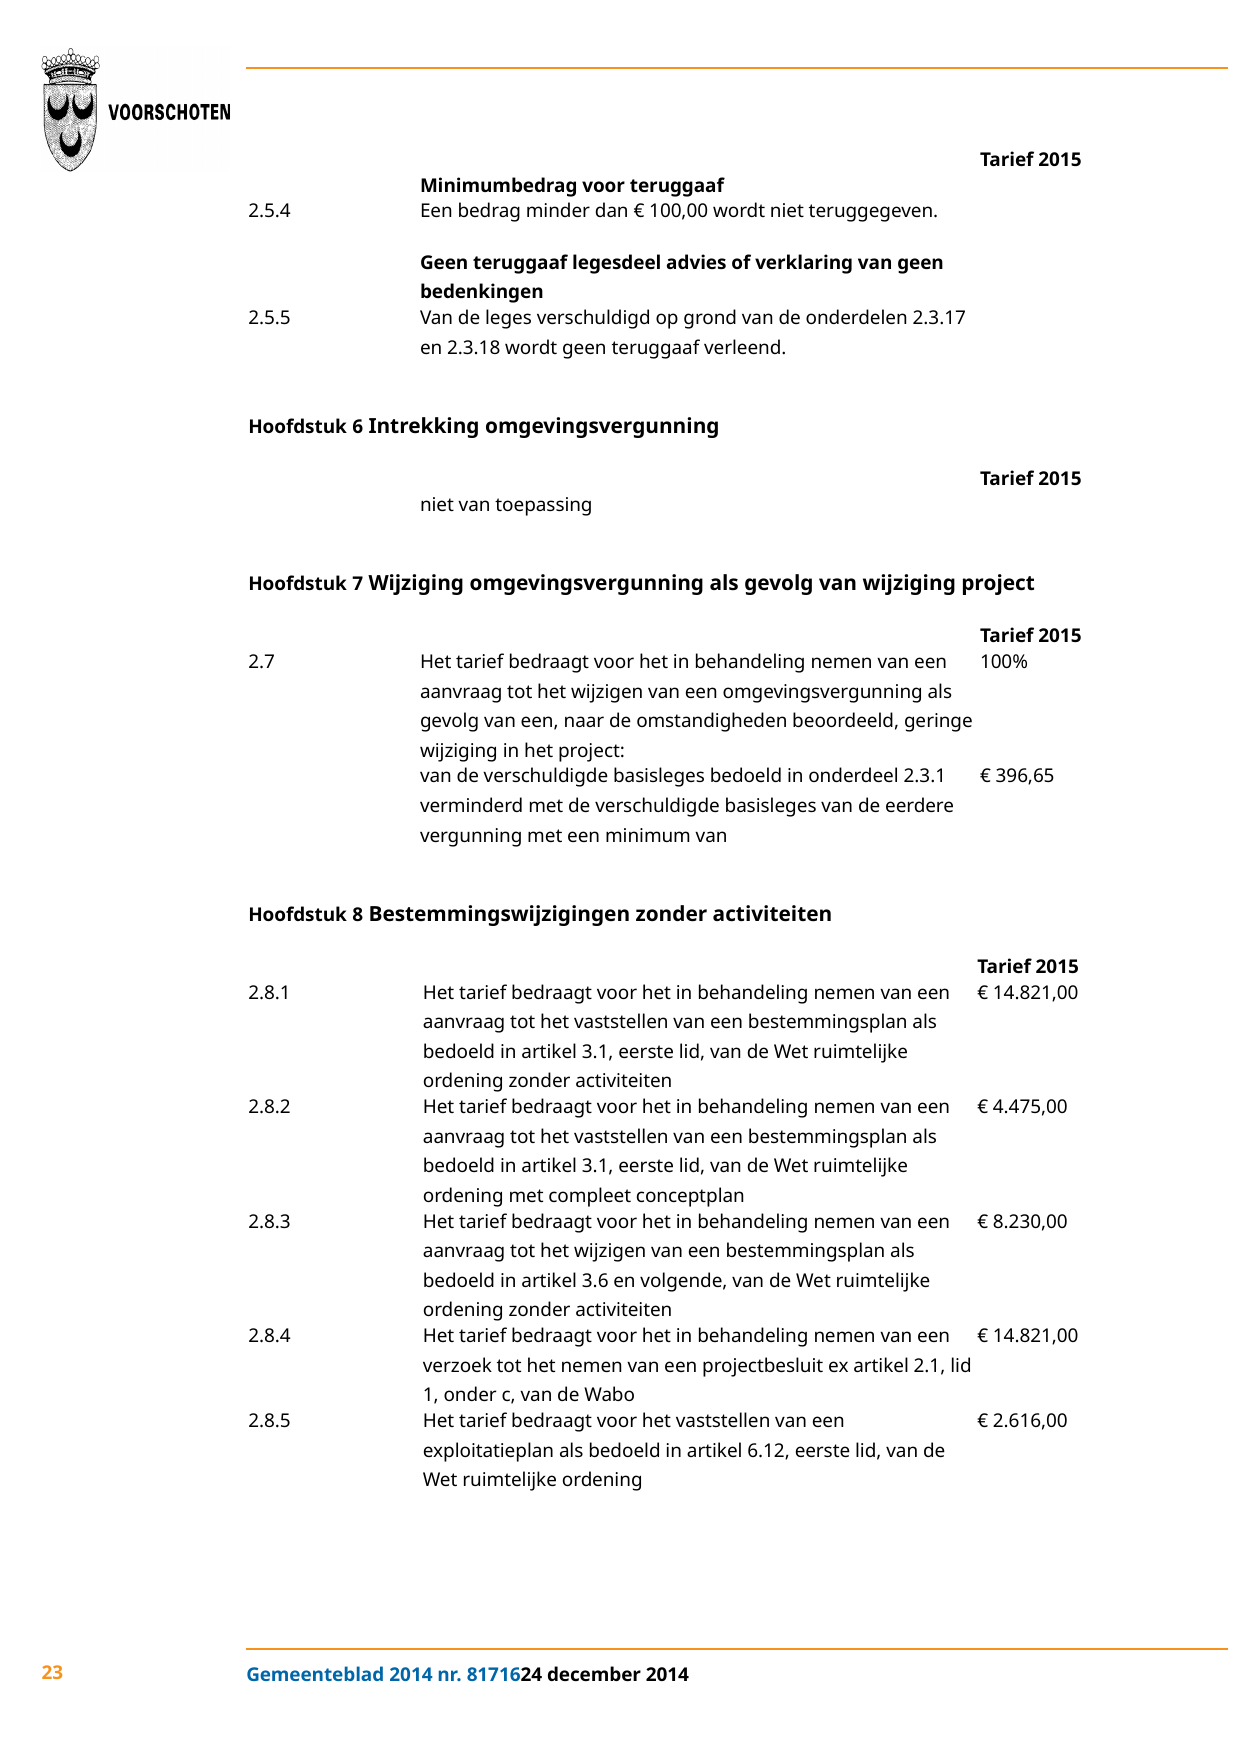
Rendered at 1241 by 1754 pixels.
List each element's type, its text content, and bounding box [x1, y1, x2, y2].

text Hoofdstuk 7 Wijziging omgevingsvergunning als gevolg van wijziging project [248, 568, 1152, 597]
table_header Tarief 2015 [980, 465, 1152, 491]
table_cell [248, 763, 420, 848]
table_cell 2.8.5 [248, 1407, 423, 1492]
table_cell 2.8.3 [248, 1208, 423, 1322]
table_header [248, 623, 420, 648]
table_cell [980, 249, 1152, 304]
table_cell € 4.475,00 [977, 1094, 1152, 1208]
table_cell Minimumbedrag voor teruggaaf [420, 172, 980, 198]
table_cell Van de leges verschuldigd op grond van de onderdelen 2.3.17 en 2.3.18 wordt geen teruggaaf verleend. [420, 305, 980, 360]
table_cell [420, 224, 980, 249]
table_cell [248, 249, 420, 304]
table_cell 2.7 [248, 648, 420, 763]
table_cell Het tarief bedraagt voor het in behandeling nemen van een aanvraag tot het vaststellen van een bestemmingsplan als bedoeld in artikel 3.1, eerste lid, van de Wet ruimtelijke ordening met compleet conceptplan [423, 1094, 977, 1208]
table_header [420, 465, 980, 491]
table_cell € 8.230,00 [977, 1208, 1152, 1322]
table_header [423, 953, 977, 979]
table_cell 100% [980, 648, 1152, 763]
table_cell [980, 305, 1152, 360]
table_cell [248, 491, 420, 517]
table_cell 2.5.4 [248, 198, 420, 223]
table_cell [980, 224, 1152, 249]
table_cell 2.8.1 [248, 979, 423, 1093]
table_cell € 396,65 [980, 763, 1152, 848]
table_cell Geen teruggaaf legesdeel advies of verklaring van geen bedenkingen [420, 249, 980, 304]
table_cell Een bedrag minder dan € 100,00 wordt niet teruggegeven. [420, 198, 980, 223]
table_cell [248, 224, 420, 249]
table_cell € 14.821,00 [977, 1323, 1152, 1407]
table_cell Het tarief bedraagt voor het in behandeling nemen van een aanvraag tot het vaststellen van een bestemmingsplan als bedoeld in artikel 3.1, eerste lid, van de Wet ruimtelijke ordening zonder activiteiten [423, 979, 977, 1093]
table_cell niet van toepassing [420, 491, 980, 517]
table_header Tarief 2015 [980, 146, 1152, 172]
picture [41, 47, 231, 172]
table_cell € 14.821,00 [977, 979, 1152, 1093]
table_cell 2.5.5 [248, 305, 420, 360]
table_cell [980, 491, 1152, 517]
table_cell [980, 172, 1152, 198]
table_cell 2.8.2 [248, 1094, 423, 1208]
text Hoofdstuk 6 Intrekking omgevingsvergunning [248, 411, 1152, 440]
table_header Tarief 2015 [980, 623, 1152, 648]
table_header [420, 146, 980, 172]
table_cell Het tarief bedraagt voor het in behandeling nemen van een aanvraag tot het wijzigen van een omgevingsvergunning als gevolg van een, naar de omstandigheden beoordeeld, geringe wijziging in het project: [420, 648, 980, 763]
table_header Tarief 2015 [977, 953, 1152, 979]
table_cell 2.8.4 [248, 1323, 423, 1407]
table_header [248, 953, 423, 979]
table_header [420, 623, 980, 648]
table_cell [980, 198, 1152, 223]
table_cell [248, 172, 420, 198]
table_cell Het tarief bedraagt voor het in behandeling nemen van een verzoek tot het nemen van een projectbesluit ex artikel 2.1, lid 1, onder c, van de Wabo [423, 1323, 977, 1407]
table_cell Het tarief bedraagt voor het in behandeling nemen van een aanvraag tot het wijzigen van een bestemmingsplan als bedoeld in artikel 3.6 en volgende, van de Wet ruimtelijke ordening zonder activiteiten [423, 1208, 977, 1322]
table_cell van de verschuldigde basisleges bedoeld in onderdeel 2.3.1 verminderd met de verschuldigde basisleges van de eerdere vergunning met een minimum van [420, 763, 980, 848]
table_cell Het tarief bedraagt voor het vaststellen van een exploitatieplan als bedoeld in artikel 6.12, eerste lid, van de Wet ruimtelijke ordening [423, 1407, 977, 1492]
table_header [248, 465, 420, 491]
table_cell € 2.616,00 [977, 1407, 1152, 1492]
text Hoofdstuk 8 Bestemmingswijzigingen zonder activiteiten [248, 899, 1152, 927]
table_header [248, 146, 420, 172]
